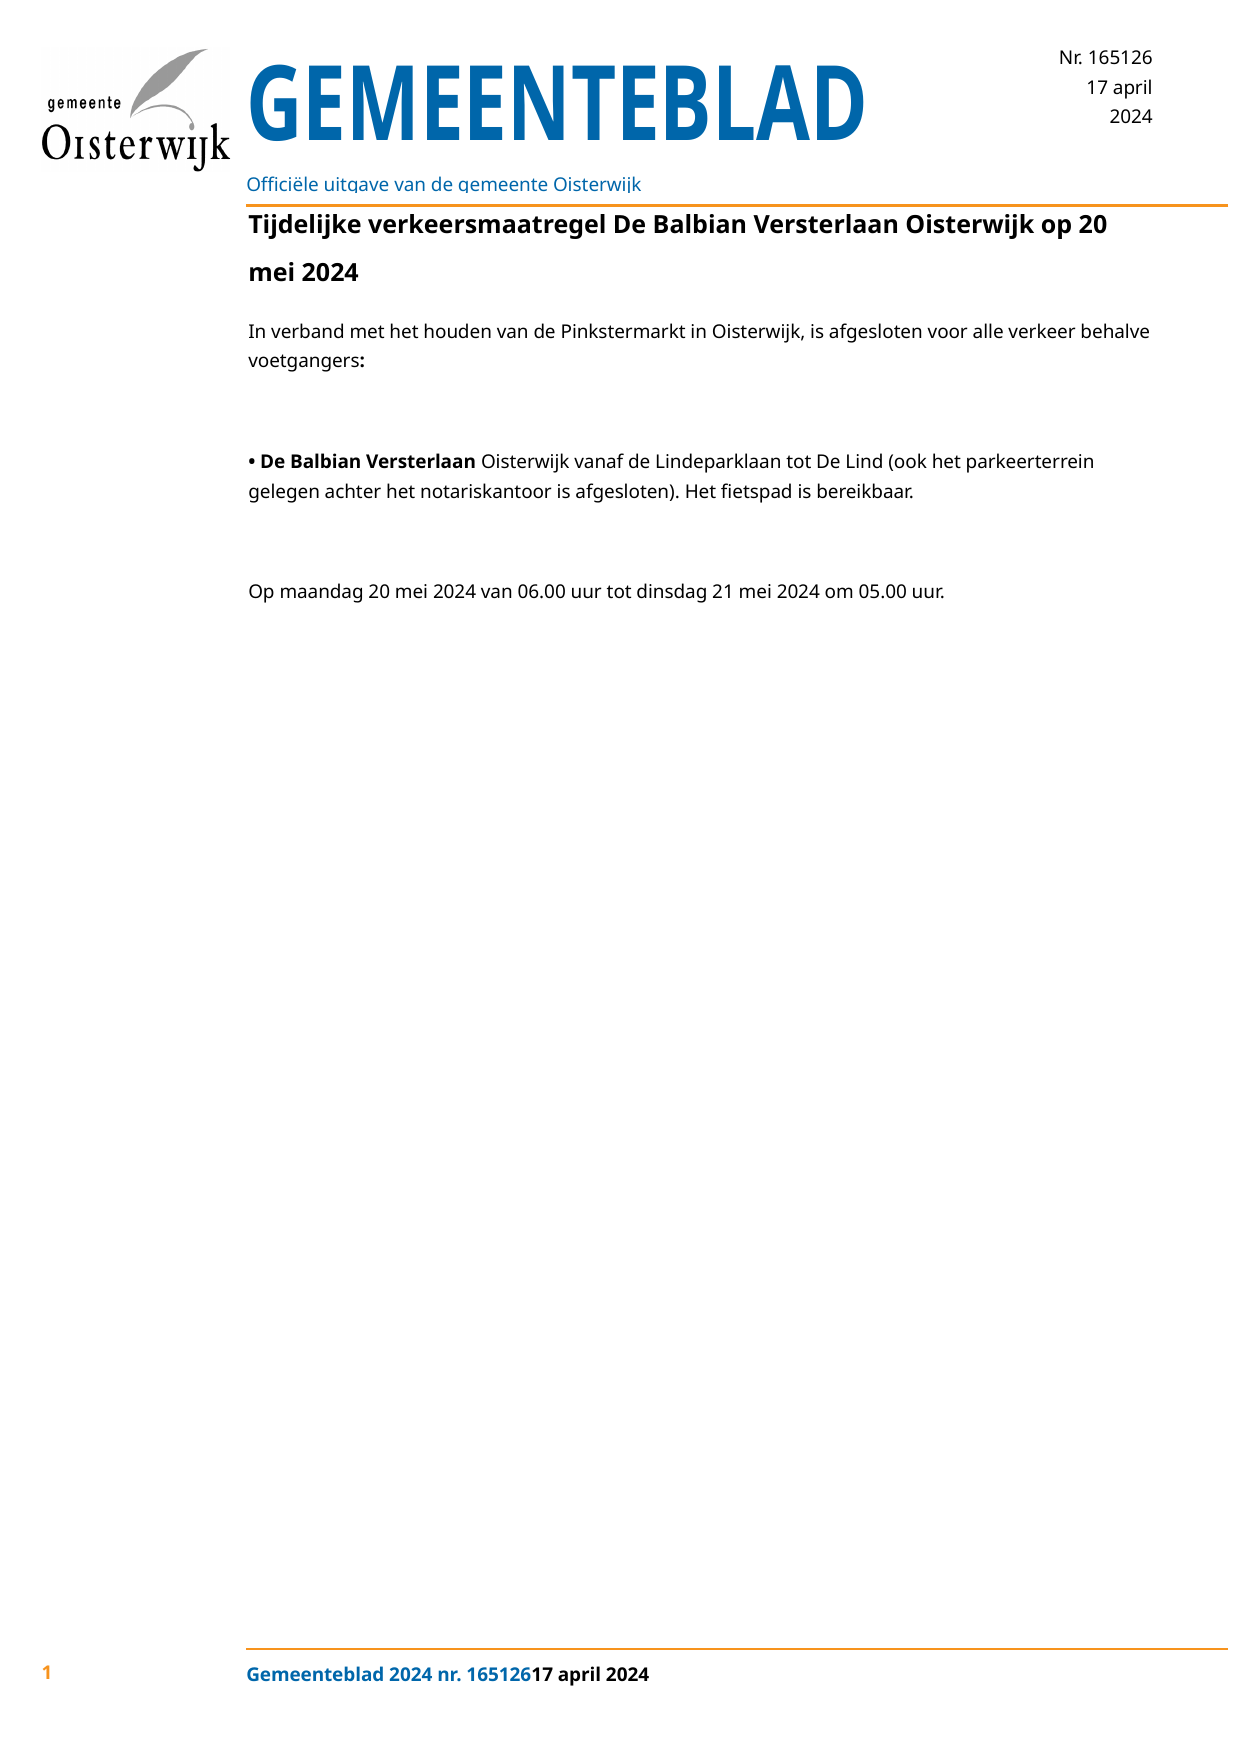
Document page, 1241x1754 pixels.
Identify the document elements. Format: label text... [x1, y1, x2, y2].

text In verband met het houden van de Pinkstermarkt in Oisterwijk, is afgesloten voor alle verkeer behalve voetgangers: [248, 318, 1152, 373]
picture [41, 47, 231, 172]
text Tijdelijke verkeersmaatregel De Balbian Versterlaan Oisterwijk op 20 mei 2024 [248, 207, 1152, 288]
text Op maandag 20 mei 2024 van 06.00 uur tot dinsdag 21 mei 2024 om 05.00 uur. [248, 579, 1152, 604]
text • De Balbian Versterlaan Oisterwijk vanaf de Lindeparklaan tot De Lind (ook het parkeerterrein gelegen achter het notariskantoor is afgesloten). Het fietspad is bereikbaar. [248, 448, 1152, 504]
